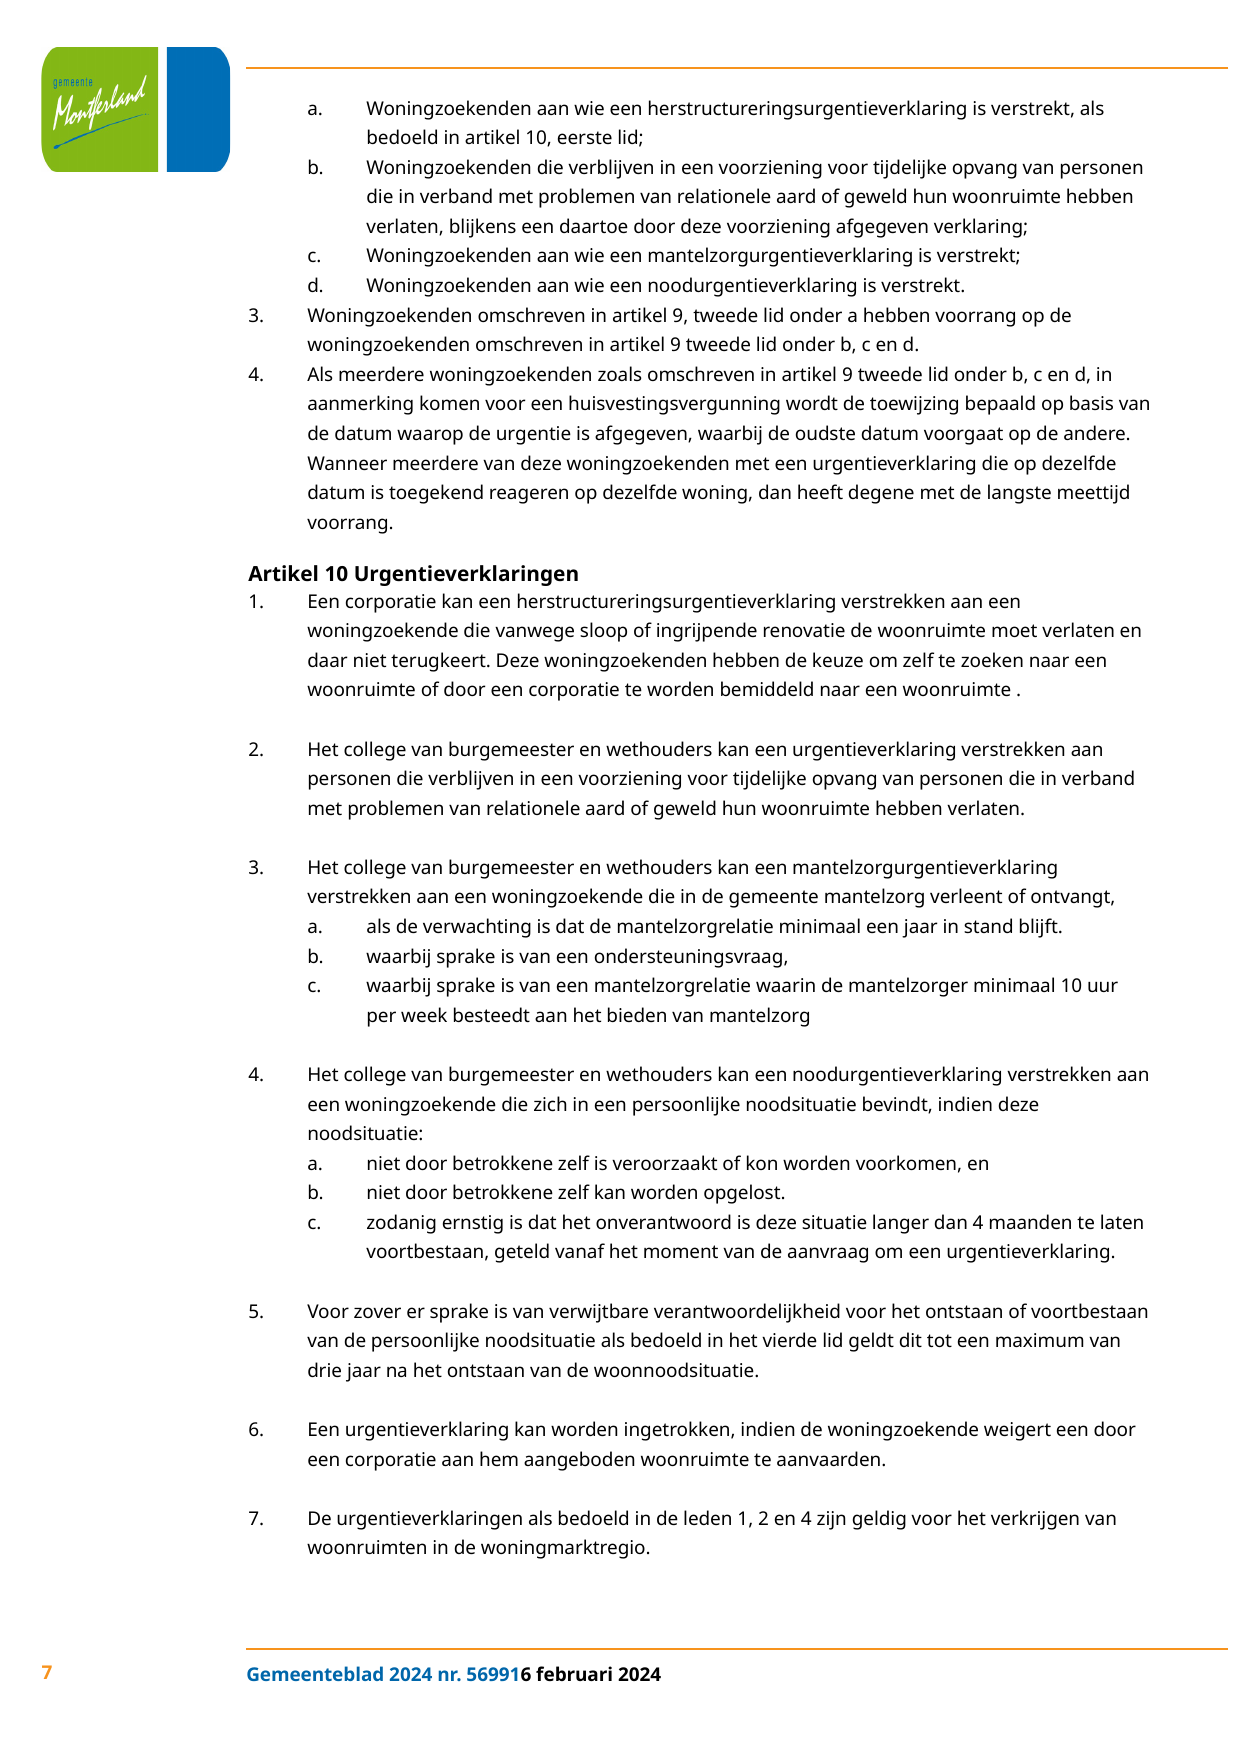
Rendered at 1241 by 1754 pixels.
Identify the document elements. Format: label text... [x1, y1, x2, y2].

list Woningzoekenden die verblijven in een voorziening voor tijdelijke opvang van personen die in verband met problemen van relationele aard of geweld hun woonruimte hebben verlaten, blijkens een daartoe door deze voorziening afgegeven verklaring; [307, 154, 1152, 239]
list niet door betrokkene zelf kan worden opgelost. [307, 1179, 1152, 1205]
list Als meerdere woningzoekenden zoals omschreven in artikel 9 tweede lid onder b, c en d, in aanmerking komen voor een huisvestingsvergunning wordt de toewijzing bepaald op basis van de datum waarop de urgentie is afgegeven, waarbij de oudste datum voorgaat op de andere. Wanneer meerdere van deze woningzoekenden met een urgentieverklaring die op dezelfde datum is toegekend reageren op dezelfde woning, dan heeft degene met de langste meettijd voorrang. [248, 361, 1152, 535]
list waarbij sprake is van een ondersteuningsvraag, [307, 943, 1152, 968]
list Het college van burgemeester en wethouders kan een noodurgentieverklaring verstrekken aan een woningzoekende die zich in een persoonlijke noodsituatie bevindt, indien deze noodsituatie: [248, 1061, 1152, 1146]
list De urgentieverklaringen als bedoeld in de leden 1, 2 en 4 zijn geldig voor het verkrijgen van woonruimten in de woningmarktregio. [248, 1505, 1152, 1560]
list Een urgentieverklaring kan worden ingetrokken, indien de woningzoekende weigert een door een corporatie aan hem aangeboden woonruimte te aanvaarden. [248, 1416, 1152, 1471]
list niet door betrokkene zelf is veroorzaakt of kon worden voorkomen, en [307, 1150, 1152, 1176]
list Woningzoekenden omschreven in artikel 9, tweede lid onder a hebben voorrang op de woningzoekenden omschreven in artikel 9 tweede lid onder b, c en d. [248, 302, 1152, 357]
text Artikel 10 Urgentieverklaringen [248, 559, 1152, 588]
list Voor zover er sprake is van verwijtbare verantwoordelijkheid voor het ontstaan of voortbestaan van de persoonlijke noodsituatie als bedoeld in het vierde lid geldt dit tot een maximum van drie jaar na het ontstaan van de woonnoodsituatie. [248, 1298, 1152, 1383]
list Woningzoekenden aan wie een herstructureringsurgentieverklaring is verstrekt, als bedoeld in artikel 10, eerste lid; [307, 95, 1152, 150]
list waarbij sprake is van een mantelzorgrelatie waarin de mantelzorger minimaal 10 uur per week besteedt aan het bieden van mantelzorg [307, 972, 1152, 1028]
list zodanig ernstig is dat het onverantwoord is deze situatie langer dan 4 maanden te laten voortbestaan, geteld vanaf het moment van de aanvraag om een urgentieverklaring. [307, 1209, 1152, 1264]
list Het college van burgemeester en wethouders kan een urgentieverklaring verstrekken aan personen die verblijven in een voorziening voor tijdelijke opvang van personen die in verband met problemen van relationele aard of geweld hun woonruimte hebben verlaten. [248, 736, 1152, 821]
list Woningzoekenden aan wie een mantelzorgurgentieverklaring is verstrekt; [307, 243, 1152, 268]
list Een corporatie kan een herstructureringsurgentieverklaring verstrekken aan een woningzoekende die vanwege sloop of ingrijpende renovatie de woonruimte moet verlaten en daar niet terugkeert. Deze woningzoekenden hebben de keuze om zelf te zoeken naar een woonruimte of door een corporatie te worden bemiddeld naar een woonruimte . [248, 588, 1152, 702]
list Woningzoekenden aan wie een noodurgentieverklaring is verstrekt. [307, 272, 1152, 298]
picture [41, 47, 231, 172]
list als de verwachting is dat de mantelzorgrelatie minimaal een jaar in stand blijft. [307, 913, 1152, 939]
list Het college van burgemeester en wethouders kan een mantelzorgurgentieverklaring verstrekken aan een woningzoekende die in de gemeente mantelzorg verleent of ontvangt, [248, 854, 1152, 909]
